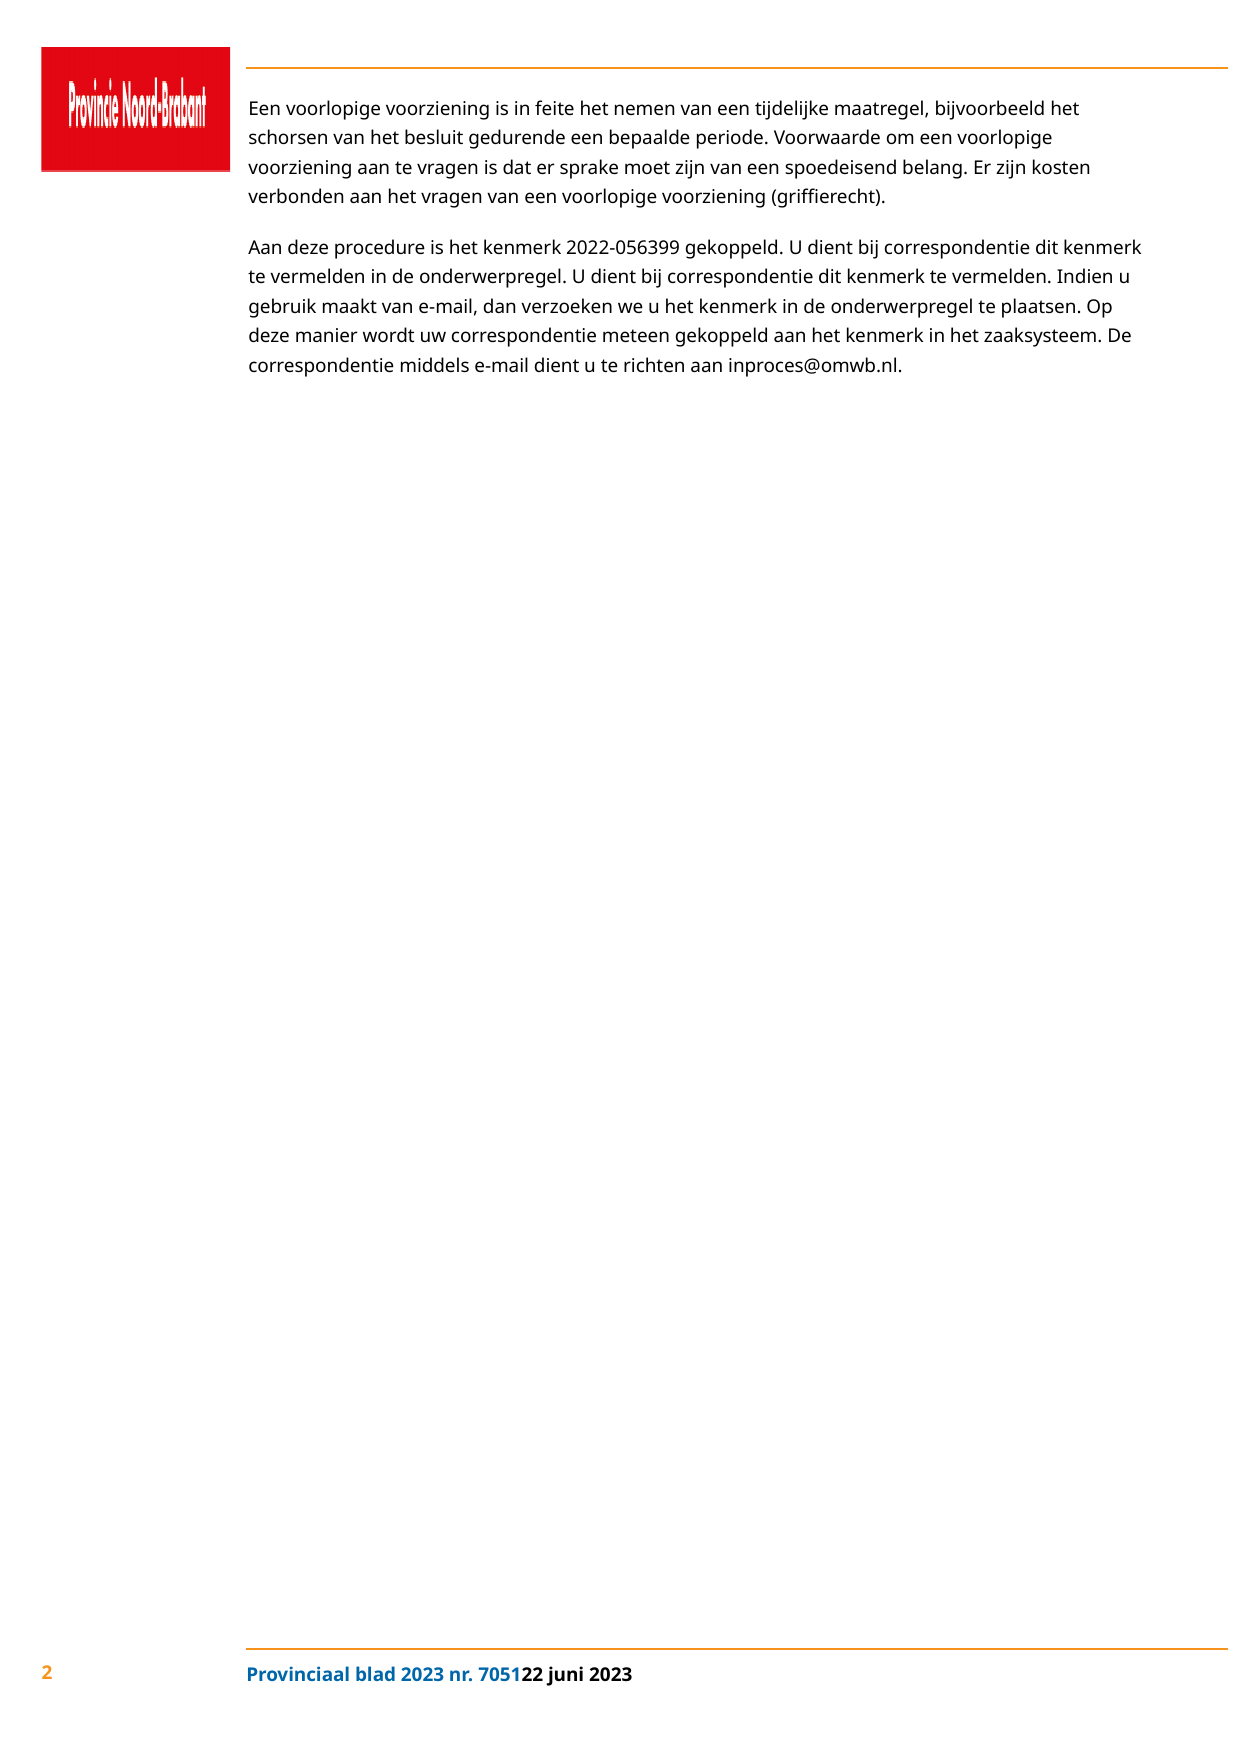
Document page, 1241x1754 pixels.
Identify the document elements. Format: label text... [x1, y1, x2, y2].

picture [41, 47, 231, 172]
text Een voorlopige voorziening is in feite het nemen van een tijdelijke maatregel, bijvoorbeeld het schorsen van het besluit gedurende een bepaalde periode. Voorwaarde om een voorlopige voorziening aan te vragen is dat er sprake moet zijn van een spoedeisend belang. Er zijn kosten verbonden aan het vragen van een voorlopige voorziening (griffierecht). [248, 95, 1152, 209]
text Aan deze procedure is het kenmerk 2022-056399 gekoppeld. U dient bij correspondentie dit kenmerk te vermelden in de onderwerpregel. U dient bij correspondentie dit kenmerk te vermelden. Indien u gebruik maakt van e-mail, dan verzoeken we u het kenmerk in de onderwerpregel te plaatsen. Op deze manier wordt uw correspondentie meteen gekoppeld aan het kenmerk in het zaaksysteem. De correspondentie middels e-mail dient u te richten aan inproces@omwb.nl. [248, 234, 1152, 378]
